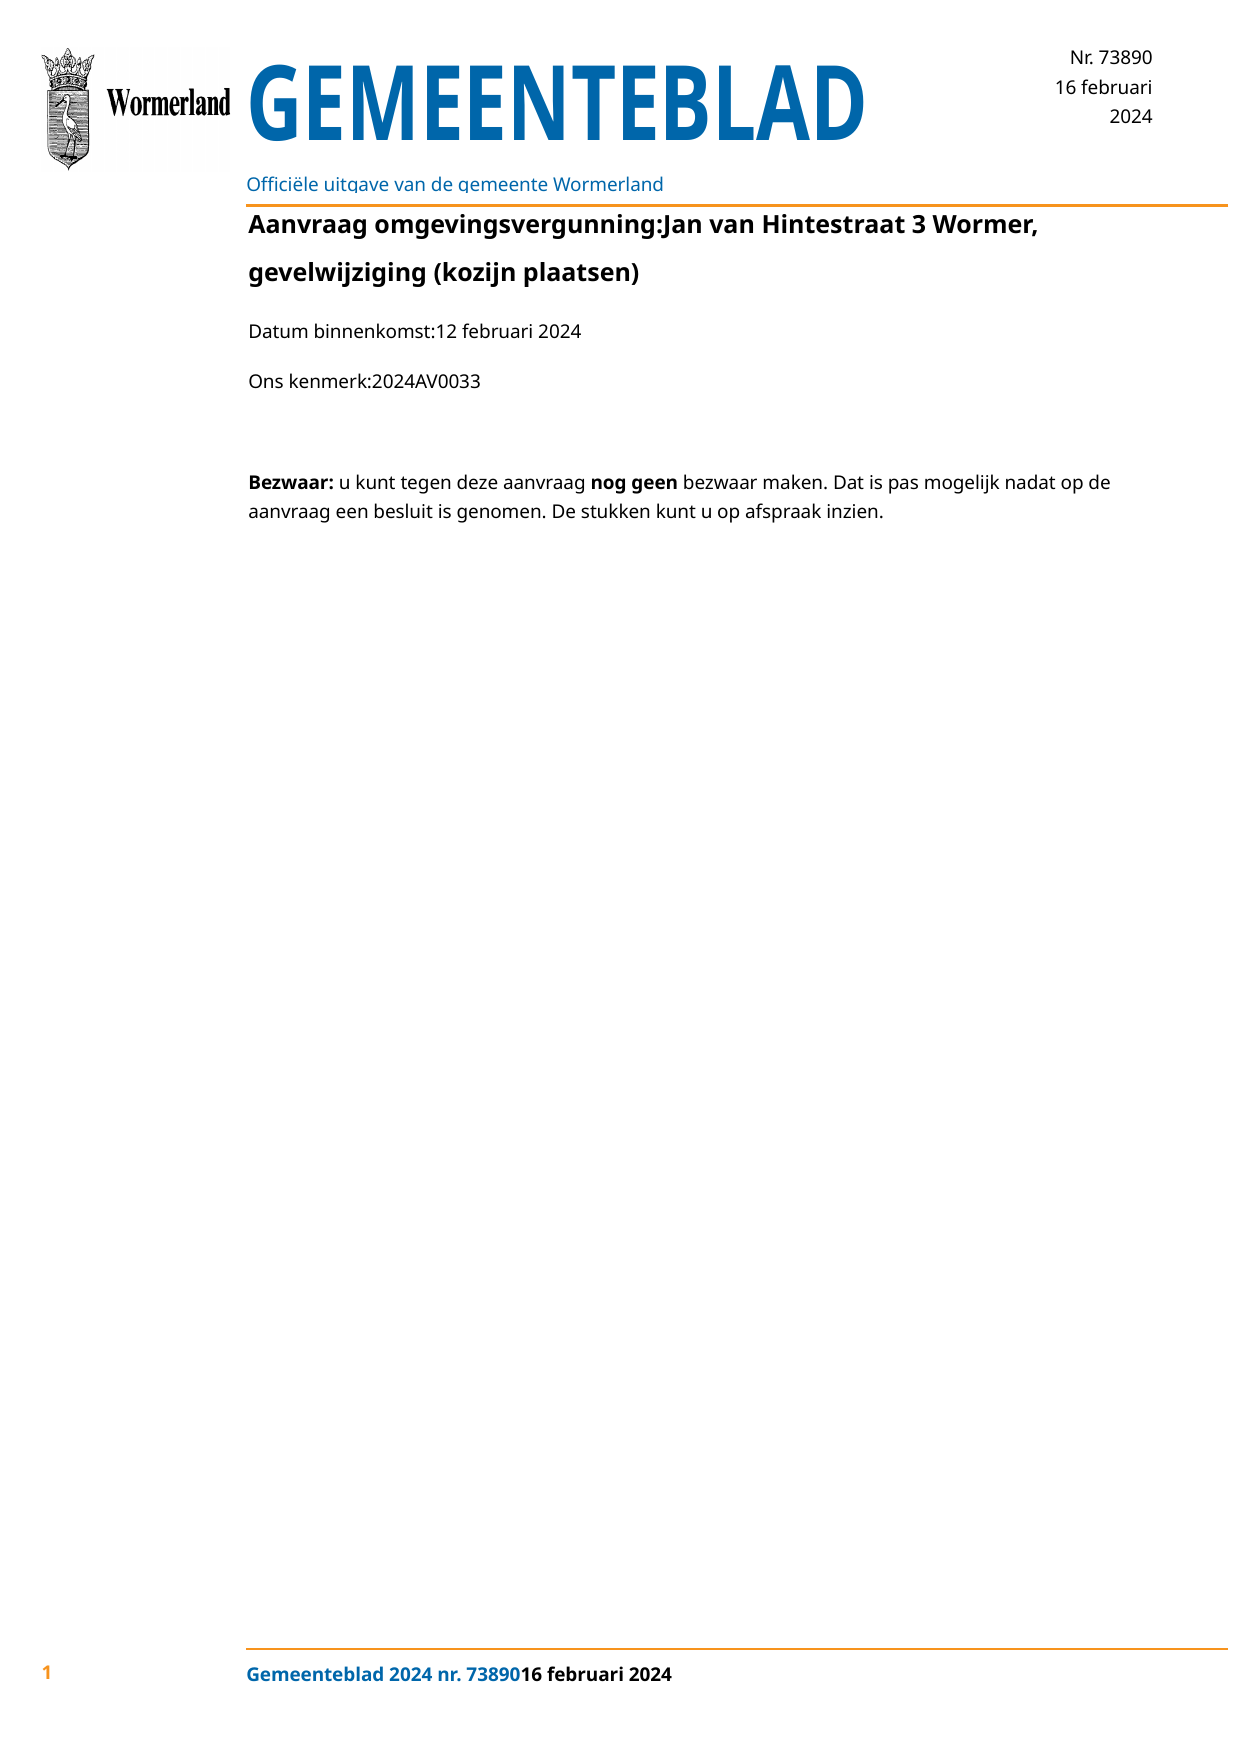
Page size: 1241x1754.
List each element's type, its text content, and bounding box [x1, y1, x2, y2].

text Ons kenmerk:2024AV0033 [248, 368, 1152, 394]
text Bezwaar: u kunt tegen deze aanvraag nog geen bezwaar maken. Dat is pas mogelijk nadat op de aanvraag een besluit is genomen. De stukken kunt u op afspraak inzien. [248, 469, 1152, 524]
text Aanvraag omgevingsvergunning:Jan van Hintestraat 3 Wormer, gevelwijziging (kozijn plaatsen) [248, 207, 1152, 288]
picture [41, 47, 231, 172]
text Datum binnenkomst:12 februari 2024 [248, 318, 1152, 344]
